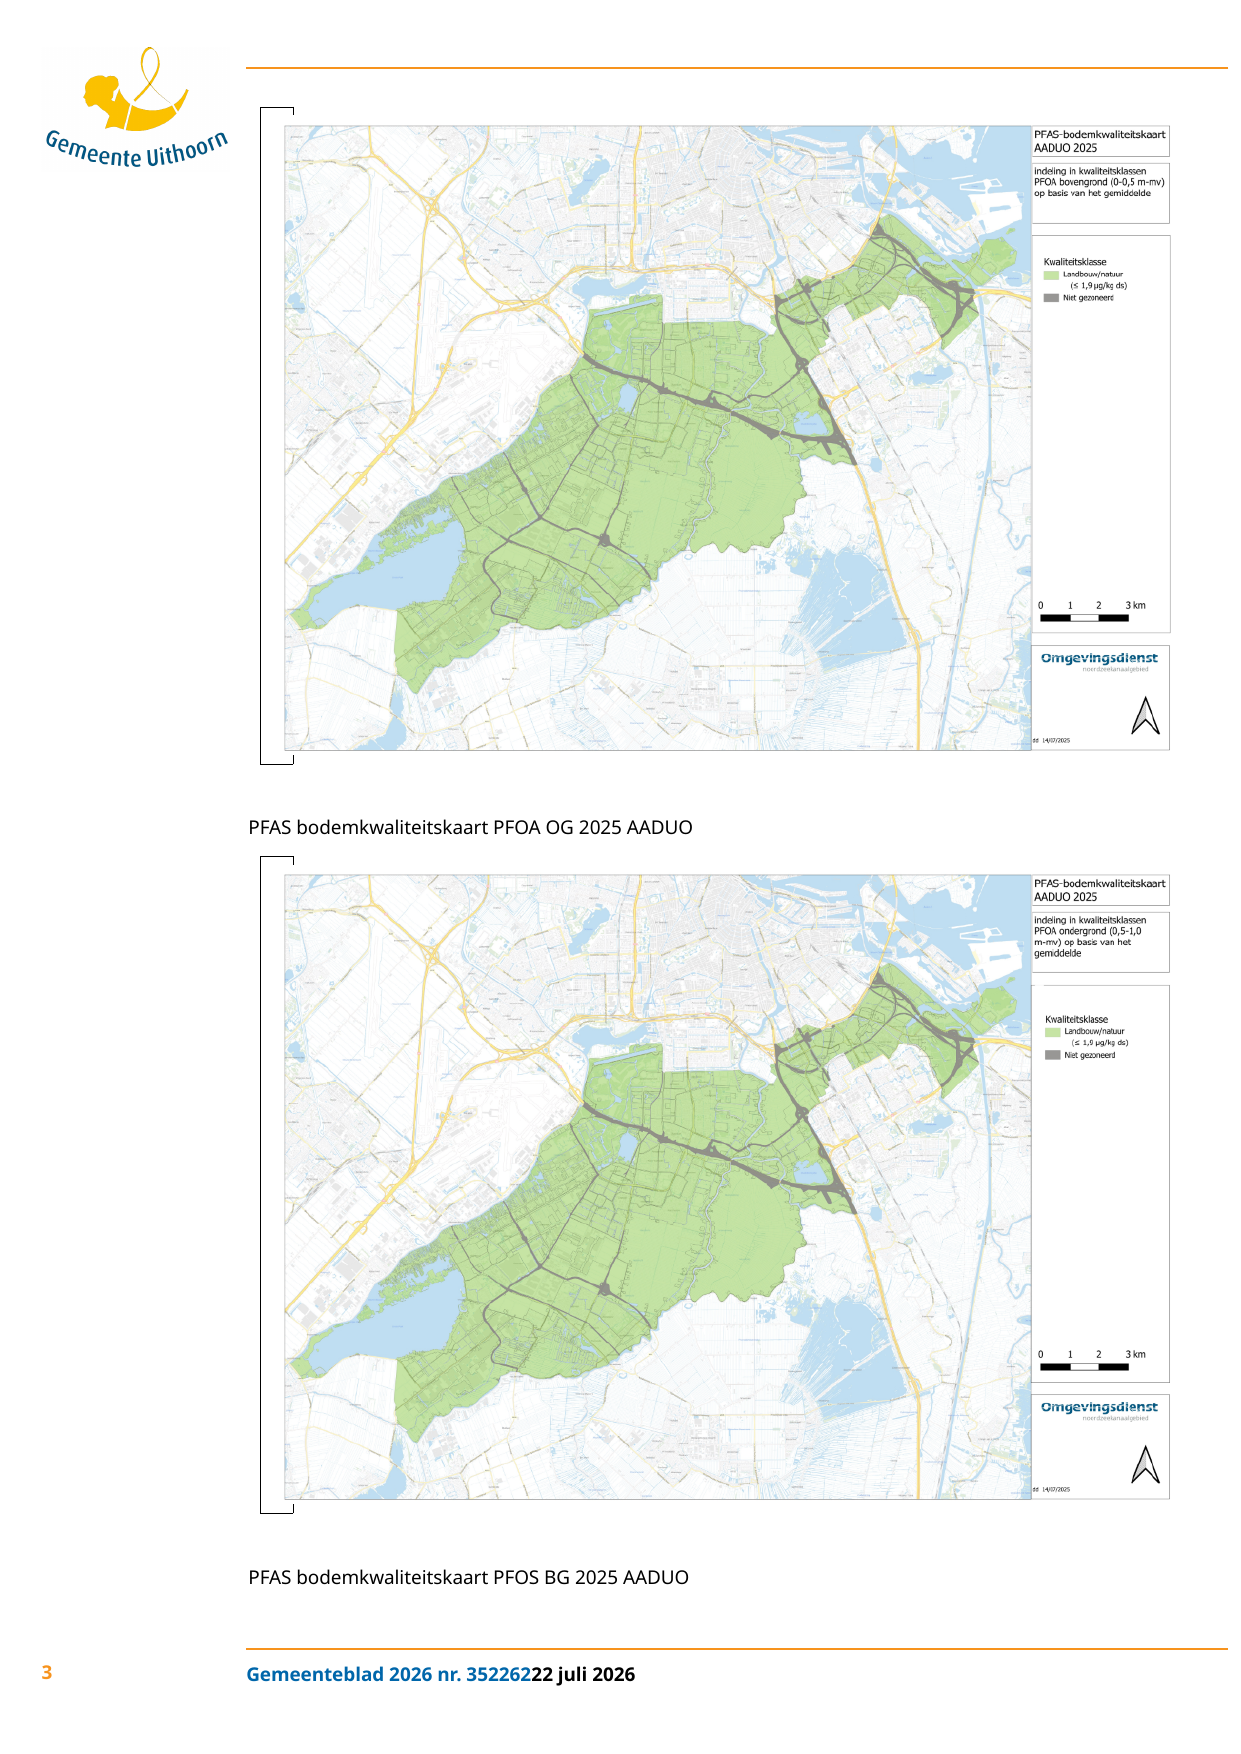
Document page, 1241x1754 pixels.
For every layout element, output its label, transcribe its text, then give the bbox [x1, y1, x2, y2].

picture [41, 47, 231, 172]
text PFAS bodemkwaliteitskaart PFOS BG 2025 AADUO [248, 1564, 1152, 1590]
text PFAS bodemkwaliteitskaart PFOA OG 2025 AADUO [248, 814, 1152, 840]
picture [268, 865, 1173, 1504]
picture [268, 115, 1173, 755]
